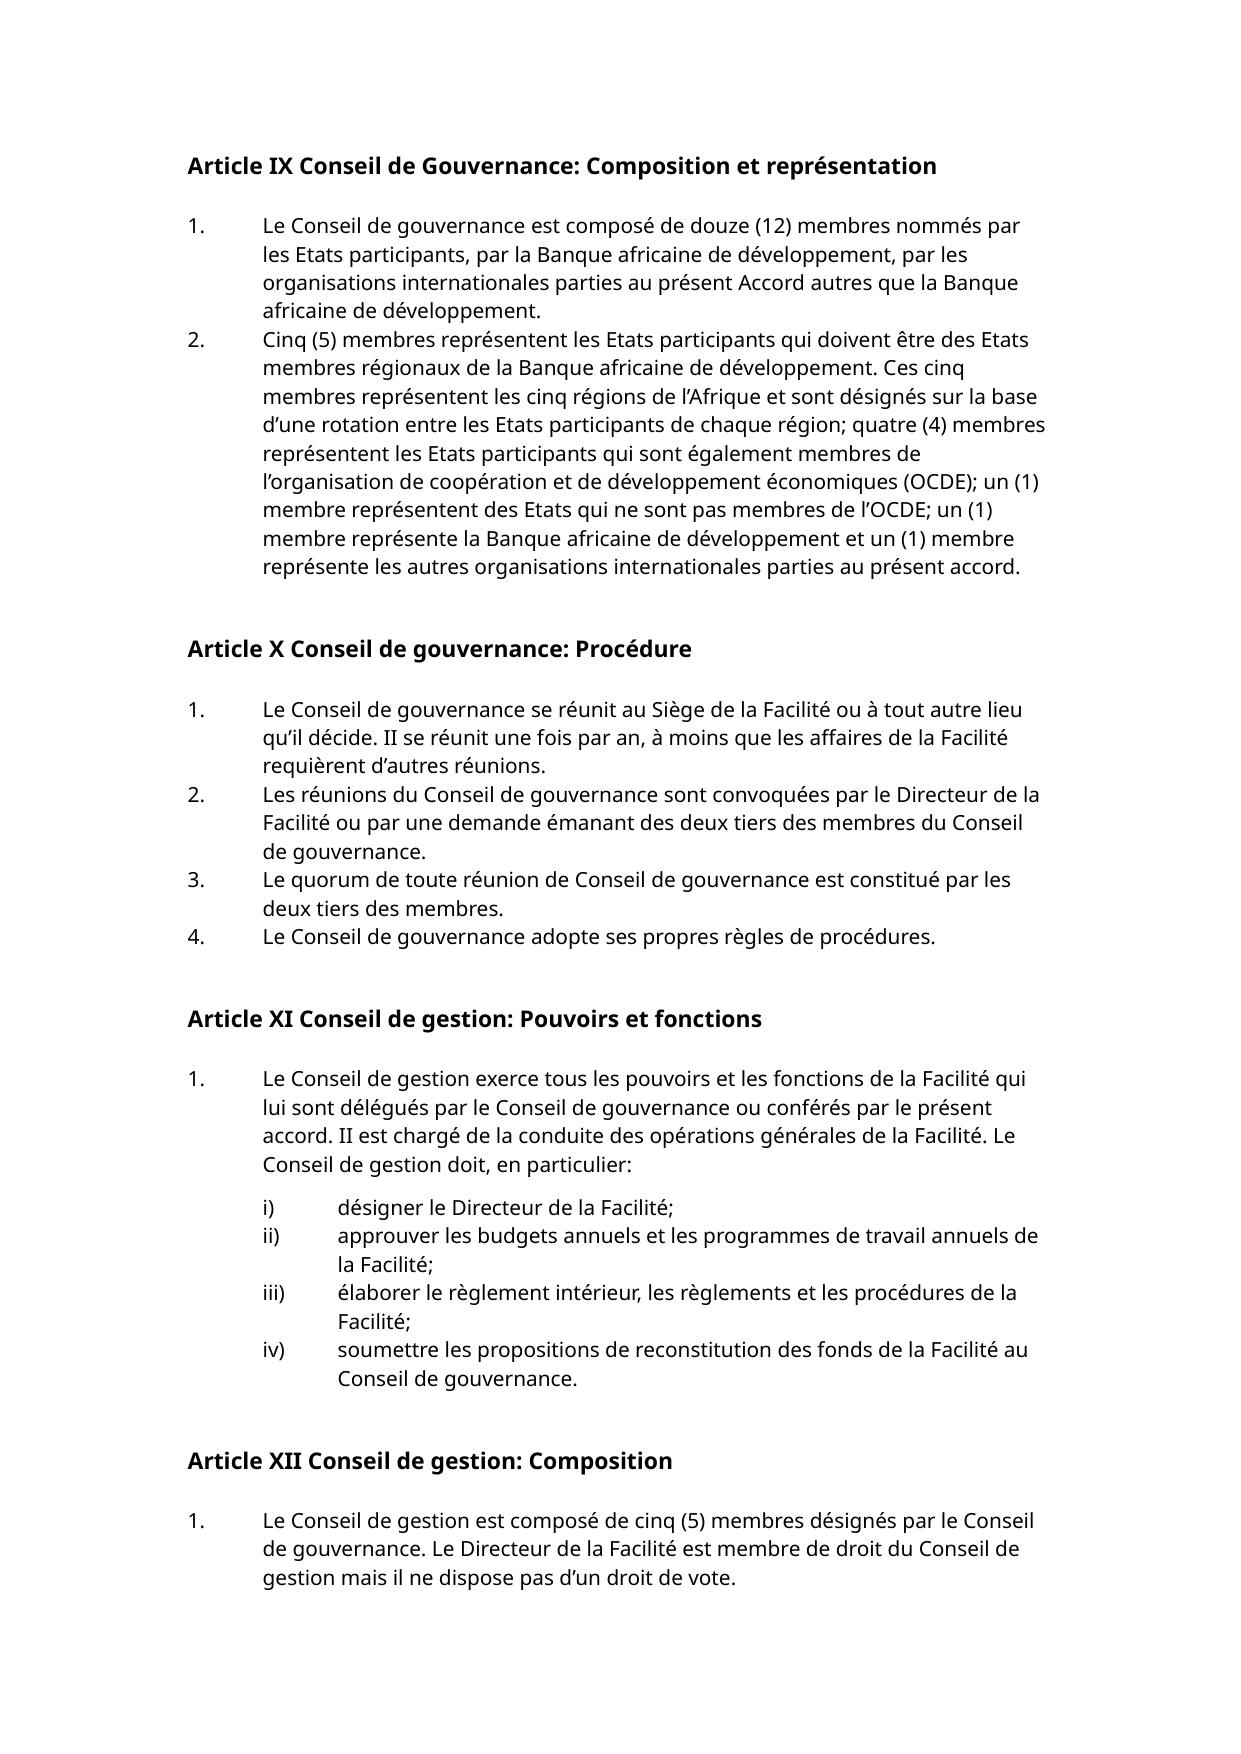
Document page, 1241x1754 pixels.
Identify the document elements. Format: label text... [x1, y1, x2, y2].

list désigner le Directeur de la Facilité; [262, 1193, 1053, 1222]
list Le Conseil de gouvernance se réunit au Siège de la Facilité ou à tout autre lieu qu’il décide. II se réunit une fois par an, à moins que les affaires de la Facilité requièrent d’autres réunions. [187, 695, 1053, 780]
list approuver les budgets annuels et les programmes de travail annuels de la Facilité; [262, 1222, 1053, 1278]
subtitle Article XII Conseil de gestion: Composition [187, 1445, 1053, 1476]
list Le quorum de toute réunion de Conseil de gouvernance est constitué par les deux tiers des membres. [187, 865, 1053, 922]
list élaborer le règlement intérieur, les règlements et les procédures de la Facilité; [262, 1278, 1053, 1335]
subtitle Article IX Conseil de Gouvernance: Composition et représentation [187, 150, 1053, 181]
subtitle Article X Conseil de gouvernance: Procédure [187, 633, 1053, 665]
list Le Conseil de gouvernance adopte ses propres règles de procédures. [187, 922, 1053, 951]
list Le Conseil de gestion est composé de cinq (5) membres désignés par le Conseil de gouvernance. Le Directeur de la Facilité est membre de droit du Conseil de gestion mais il ne dispose pas d’un droit de vote. [187, 1506, 1053, 1591]
list Le Conseil de gouvernance est composé de douze (12) membres nommés par les Etats participants, par la Banque africaine de développement, par les organisations internationales parties au présent Accord autres que la Banque africaine de développement. [187, 211, 1053, 325]
list soumettre les propositions de reconstitution des fonds de la Facilité au Conseil de gouvernance. [262, 1335, 1053, 1392]
list Cinq (5) membres représentent les Etats participants qui doivent être des Etats membres régionaux de la Banque africaine de développement. Ces cinq membres représentent les cinq régions de l’Afrique et sont désignés sur la base d’une rotation entre les Etats participants de chaque région; quatre (4) membres représentent les Etats participants qui sont également membres de l’organisation de coopération et de développement économiques (OCDE); un (1) membre représentent des Etats qui ne sont pas membres de l’OCDE; un (1) membre représente la Banque africaine de développement et un (1) membre représente les autres organisations internationales parties au présent accord. [187, 325, 1053, 581]
list Les réunions du Conseil de gouvernance sont convoquées par le Directeur de la Facilité ou par une demande émanant des deux tiers des membres du Conseil de gouvernance. [187, 780, 1053, 865]
list Le Conseil de gestion exerce tous les pouvoirs et les fonctions de la Facilité qui lui sont délégués par le Conseil de gouvernance ou conférés par le présent accord. II est chargé de la conduite des opérations générales de la Facilité. Le Conseil de gestion doit, en particulier: [187, 1064, 1053, 1178]
subtitle Article XI Conseil de gestion: Pouvoirs et fonctions [187, 1003, 1053, 1034]
